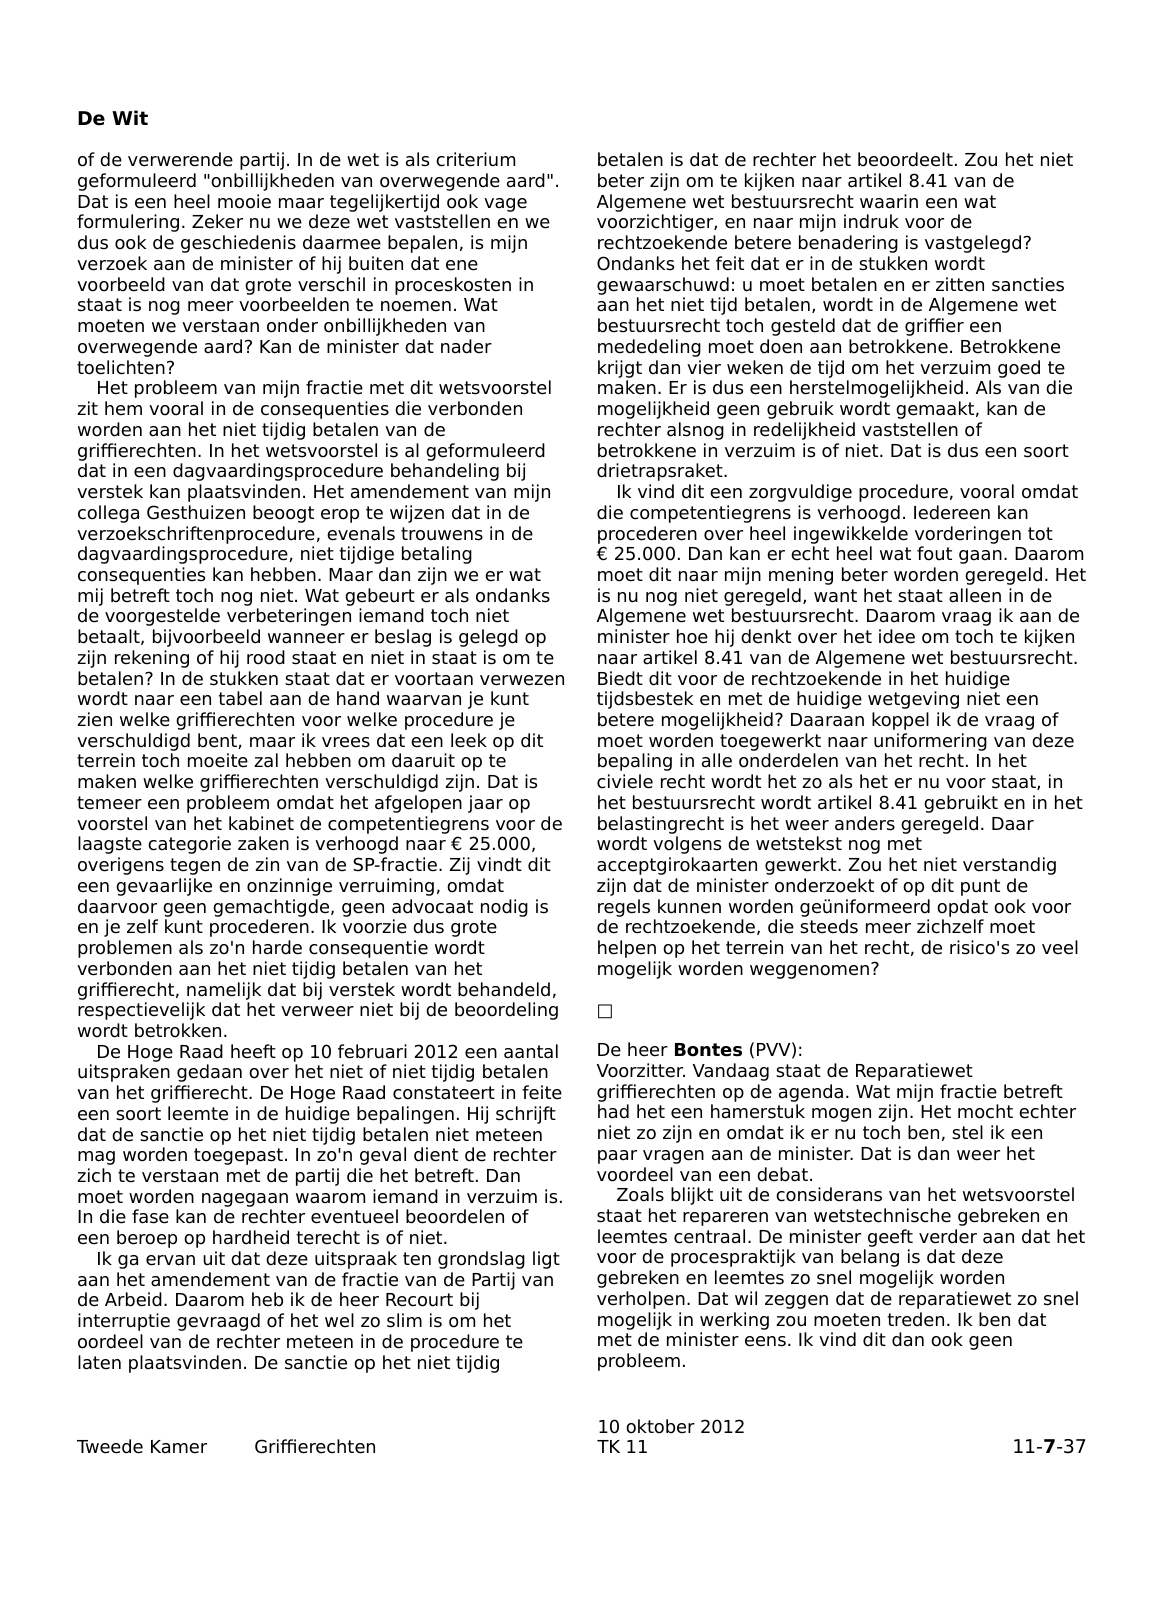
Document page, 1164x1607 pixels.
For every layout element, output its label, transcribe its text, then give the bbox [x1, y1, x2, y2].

text Zoals blijkt uit de considerans van het wetsvoorstel staat het repareren van wetstechnische gebreken en leemtes centraal. De minister geeft verder aan dat het voor de procespraktijk van belang is dat deze gebreken en leemtes zo snel mogelijk worden verholpen. Dat wil zeggen dat de reparatiewet zo snel mogelijk in werking zou moeten treden. Ik ben dat met de minister eens. Ik vind dit dan ook geen probleem. [596, 1185, 1087, 1372]
text Voorzitter. Vandaag staat de Reparatiewet griffierechten op de agenda. Wat mijn fractie betreft had het een hamerstuk mogen zijn. Het mocht echter niet zo zijn en omdat ik er nu toch ben, stel ik een paar vragen aan de minister. Dat is dan weer het voordeel van een debat. [596, 1061, 1087, 1185]
text of de verwerende partij. In de wet is als criterium geformuleerd "onbillijkheden van overwegende aard". Dat is een heel mooie maar tegelijkertijd ook vage formulering. Zeker nu we deze wet vaststellen en we dus ook de geschiedenis daarmee bepalen, is mijn verzoek aan de minister of hij buiten dat ene voorbeeld van dat grote verschil in proceskosten in staat is nog meer voorbeelden te noemen. Wat moeten we verstaan onder onbillijkheden van overwegende aard? Kan de minister dat nader toelichten? [77, 150, 567, 378]
text Ik ga ervan uit dat deze uitspraak ten grondslag ligt aan het amendement van de fractie van de Partij van de Arbeid. Daarom heb ik de heer Recourt bij interruptie gevraagd of het wel zo slim is om het oordeel van de rechter meteen in de procedure te laten plaatsvinden. De sanctie op het niet tijdig [77, 1249, 567, 1373]
text Ik vind dit een zorgvuldige procedure, vooral omdat die competentiegrens is verhoogd. Iedereen kan procederen over heel ingewikkelde vorderingen tot € 25.000. Dan kan er echt heel wat fout gaan. Daarom moet dit naar mijn mening beter worden geregeld. Het is nu nog niet geregeld, want het staat alleen in de Algemene wet bestuursrecht. Daarom vraag ik aan de minister hoe hij denkt over het idee om toch te kijken naar artikel 8.41 van de Algemene wet bestuursrecht. Biedt dit voor de rechtzoekende in het huidige tijdsbestek en met de huidige wetgeving niet een betere mogelijkheid? Daaraan koppel ik de vraag of moet worden toegewerkt naar uniformering van deze bepaling in alle onderdelen van het recht. In het civiele recht wordt het zo als het er nu voor staat, in het bestuursrecht wordt artikel 8.41 gebruikt en in het belastingrecht is het weer anders geregeld. Daar wordt volgens de wetstekst nog met acceptgirokaarten gewerkt. Zou het niet verstandig zijn dat de minister onderzoekt of op dit punt de regels kunnen worden geüniformeerd opdat ook voor de rechtzoekende, die steeds meer zichzelf moet helpen op het terrein van het recht, de risico's zo veel mogelijk worden weggenomen? [596, 482, 1087, 979]
text betalen is dat de rechter het beoordeelt. Zou het niet beter zijn om te kijken naar artikel 8.41 van de Algemene wet bestuursrecht waarin een wat voorzichtiger, en naar mijn indruk voor de rechtzoekende betere benadering is vastgelegd? Ondanks het feit dat er in de stukken wordt gewaarschuwd: u moet betalen en er zitten sancties aan het niet tijd betalen, wordt in de Algemene wet bestuursrecht toch gesteld dat de griffier een mededeling moet doen aan betrokkene. Betrokkene krijgt dan vier weken de tijd om het verzuim goed te maken. Er is dus een herstelmogelijkheid. Als van die mogelijkheid geen gebruik wordt gemaakt, kan de rechter alsnog in redelijkheid vaststellen of betrokkene in verzuim is of niet. Dat is dus een soort drietrapsraket. [596, 150, 1087, 482]
text De heer Bontes (PVV): [596, 1040, 1087, 1061]
text De Hoge Raad heeft op 10 februari 2012 een aantal uitspraken gedaan over het niet of niet tijdig betalen van het griffierecht. De Hoge Raad constateert in feite een soort leemte in de huidige bepalingen. Hij schrijft dat de sanctie op het niet tijdig betalen niet meteen mag worden toegepast. In zo'n geval dient de rechter zich te verstaan met de partij die het betreft. Dan moet worden nagegaan waarom iemand in verzuim is. In die fase kan de rechter eventueel beoordelen of een beroep op hardheid terecht is of niet. [77, 1042, 567, 1249]
text Het probleem van mijn fractie met dit wetsvoorstel zit hem vooral in de consequenties die verbonden worden aan het niet tijdig betalen van de griffierechten. In het wetsvoorstel is al geformuleerd dat in een dagvaardingsprocedure behandeling bij verstek kan plaatsvinden. Het amendement van mijn collega Gesthuizen beoogt erop te wijzen dat in de verzoekschriftenprocedure, evenals trouwens in de dagvaardingsprocedure, niet tijdige betaling consequenties kan hebben. Maar dan zijn we er wat mij betreft toch nog niet. Wat gebeurt er als ondanks de voorgestelde verbeteringen iemand toch niet betaalt, bijvoorbeeld wanneer er beslag is gelegd op zijn rekening of hij rood staat en niet in staat is om te betalen? In de stukken staat dat er voortaan verwezen wordt naar een tabel aan de hand waarvan je kunt zien welke griffierechten voor welke procedure je verschuldigd bent, maar ik vrees dat een leek op dit terrein toch moeite zal hebben om daaruit op te maken welke griffierechten verschuldigd zijn. Dat is temeer een probleem omdat het afgelopen jaar op voorstel van het kabinet de competentiegrens voor de laagste categorie zaken is verhoogd naar € 25.000, overigens tegen de zin van de SP-fractie. Zij vindt dit een gevaarlijke en onzinnige verruiming, omdat daarvoor geen gemachtigde, geen advocaat nodig is en je zelf kunt procederen. Ik voorzie dus grote problemen als zo'n harde consequentie wordt verbonden aan het niet tijdig betalen van het griffierecht, namelijk dat bij verstek wordt behandeld, respectievelijk dat het verweer niet bij de beoordeling wordt betrokken. [77, 378, 567, 1042]
text □ [596, 999, 1087, 1020]
